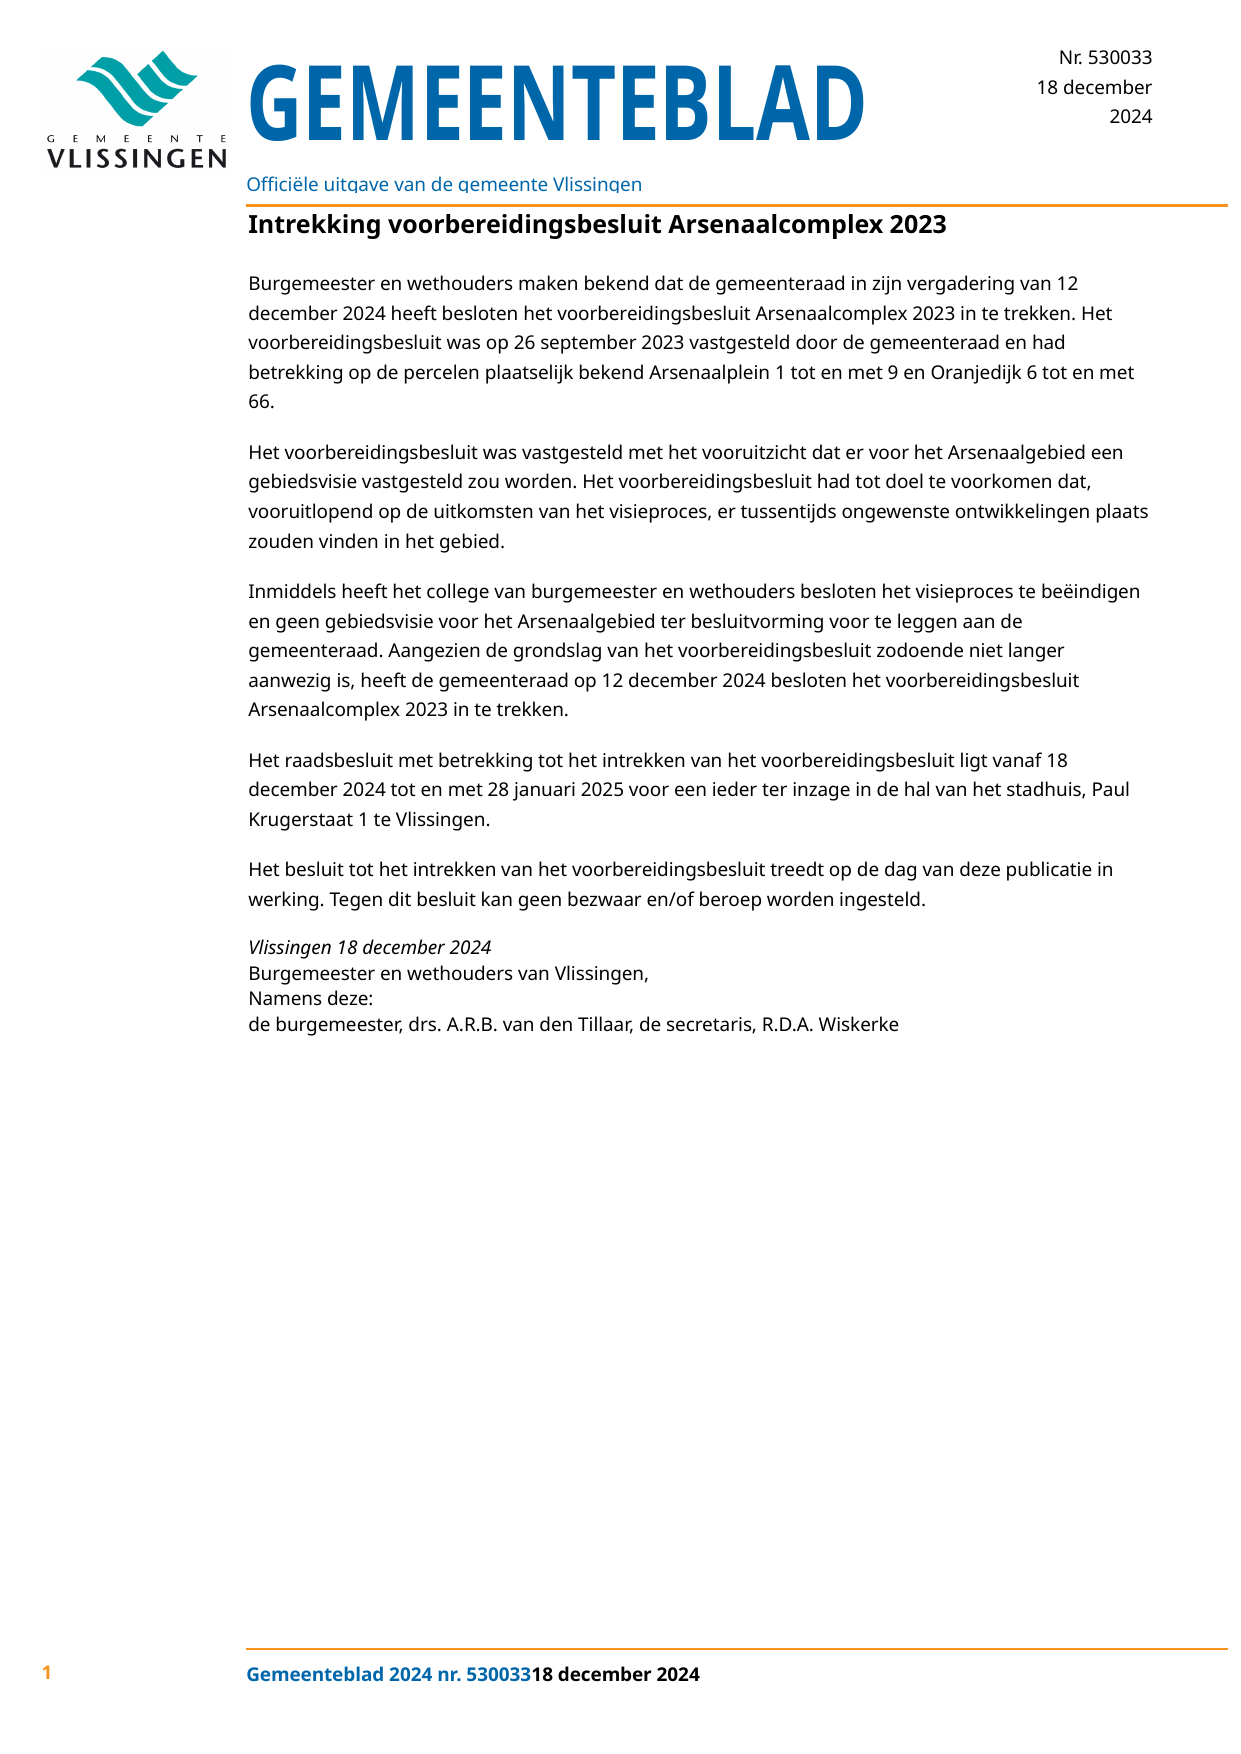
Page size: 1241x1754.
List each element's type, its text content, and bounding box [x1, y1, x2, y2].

text Het besluit tot het intrekken van het voorbereidingsbesluit treedt op de dag van deze publicatie in werking. Tegen dit besluit kan geen bezwaar en/of beroep worden ingesteld. [248, 857, 1152, 912]
text Namens deze: [248, 985, 1152, 1011]
text Inmiddels heeft het college van burgemeester en wethouders besloten het visieproces te beëindigen en geen gebiedsvisie voor het Arsenaalgebied ter besluitvorming voor te leggen aan de gemeenteraad. Aangezien de grondslag van het voorbereidingsbesluit zodoende niet langer aanwezig is, heeft de gemeenteraad op 12 december 2024 besloten het voorbereidingsbesluit Arsenaalcomplex 2023 in te trekken. [248, 578, 1152, 722]
text Het voorbereidingsbesluit was vastgesteld met het vooruitzicht dat er voor het Arsenaalgebied een gebiedsvisie vastgesteld zou worden. Het voorbereidingsbesluit had tot doel te voorkomen dat, vooruitlopend op de uitkomsten van het visieproces, er tussentijds ongewenste ontwikkelingen plaats zouden vinden in het gebied. [248, 439, 1152, 553]
text Burgemeester en wethouders van Vlissingen, [248, 960, 1152, 985]
text Vlissingen 18 december 2024 [248, 934, 1152, 960]
text Burgemeester en wethouders maken bekend dat de gemeenteraad in zijn vergadering van 12 december 2024 heeft besloten het voorbereidingsbesluit Arsenaalcomplex 2023 in te trekken. Het voorbereidingsbesluit was op 26 september 2023 vastgesteld door de gemeenteraad en had betrekking op de percelen plaatselijk bekend Arsenaalplein 1 tot en met 9 en Oranjedijk 6 tot en met 66. [248, 270, 1152, 414]
text de burgemeester, drs. A.R.B. van den Tillaar, de secretaris, R.D.A. Wiskerke [248, 1011, 1152, 1037]
text Intrekking voorbereidingsbesluit Arsenaalcomplex 2023 [248, 207, 1152, 241]
picture [41, 47, 231, 172]
text Het raadsbesluit met betrekking tot het intrekken van het voorbereidingsbesluit ligt vanaf 18 december 2024 tot en met 28 januari 2025 voor een ieder ter inzage in de hal van het stadhuis, Paul Krugerstaat 1 te Vlissingen. [248, 747, 1152, 832]
